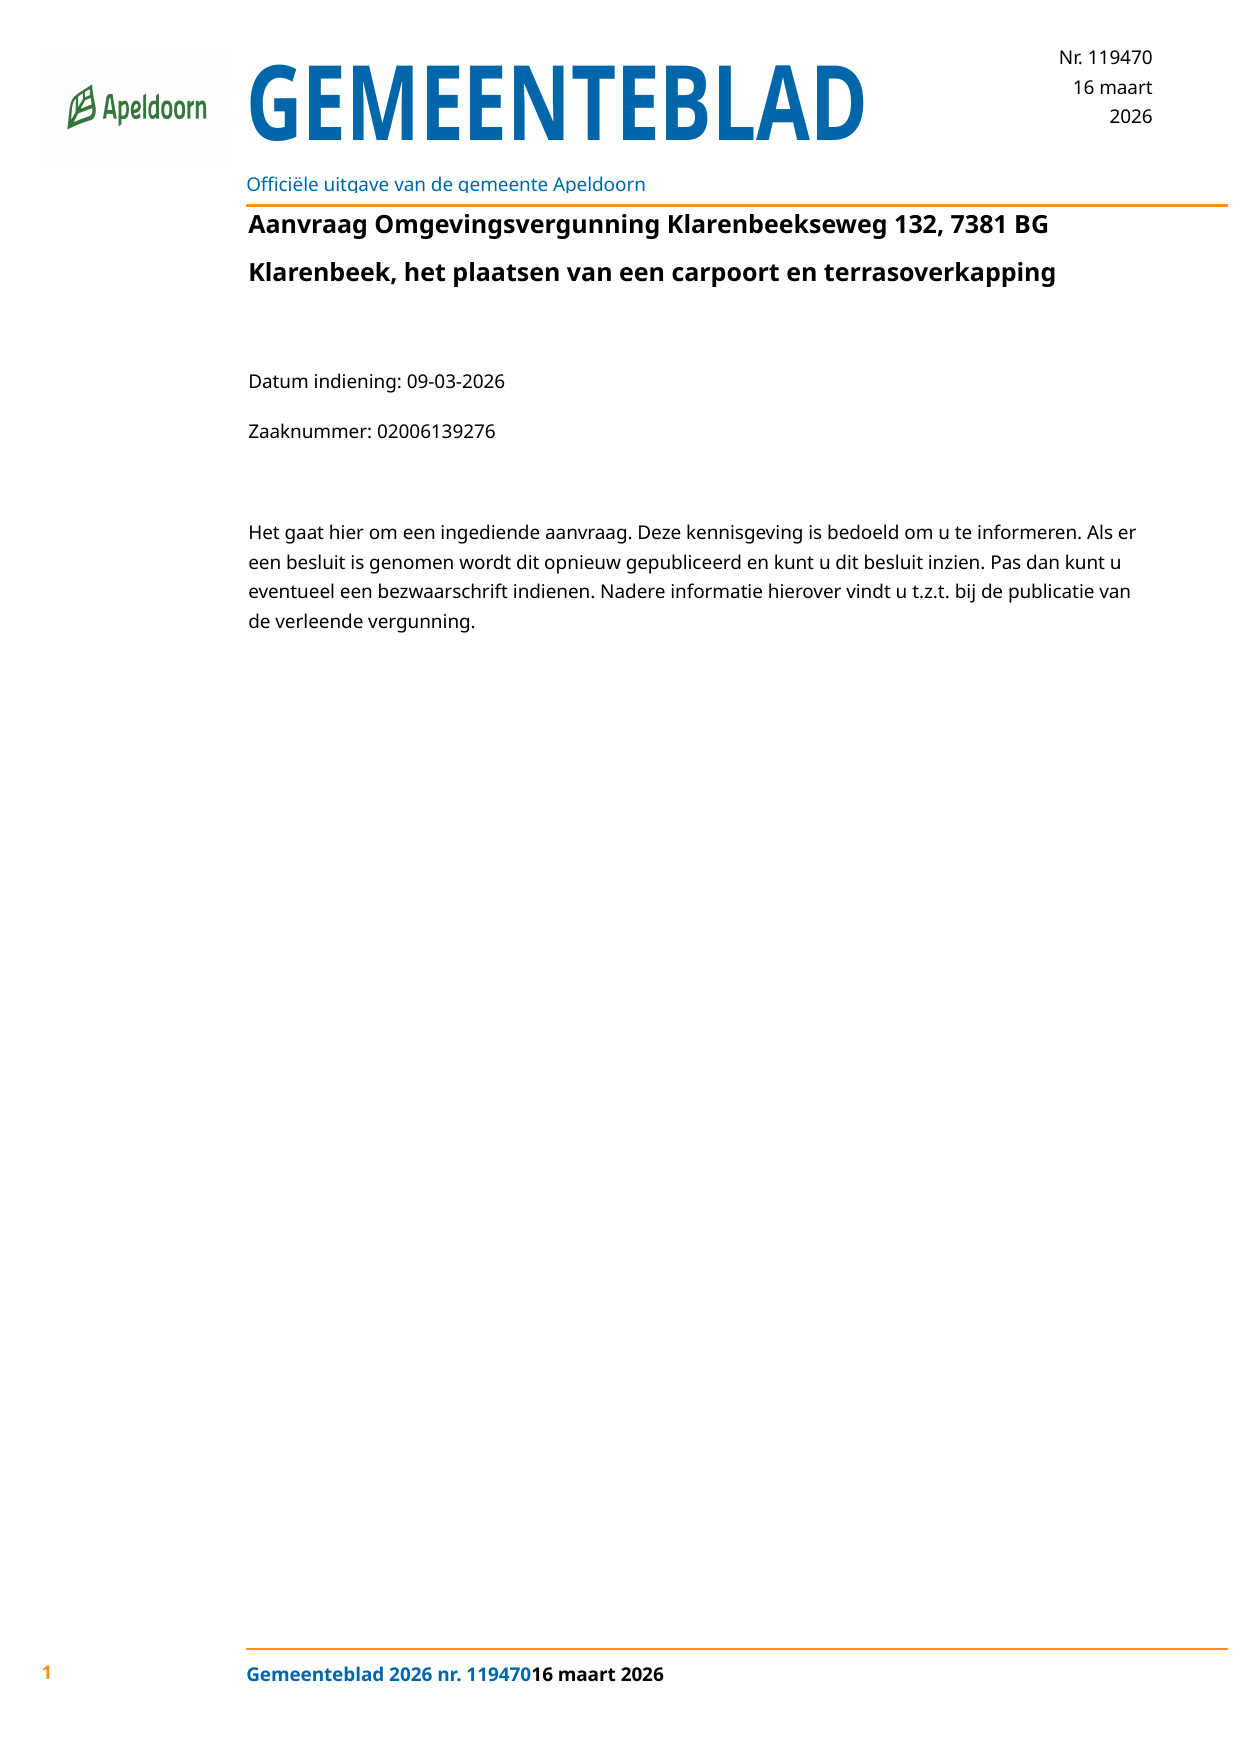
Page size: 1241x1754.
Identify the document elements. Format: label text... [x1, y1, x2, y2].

picture [41, 47, 231, 172]
text Datum indiening: 09-03-2026 [248, 368, 1152, 394]
text Aanvraag Omgevingsvergunning Klarenbeekseweg 132, 7381 BG Klarenbeek, het plaatsen van een carpoort en terrasoverkapping [248, 207, 1152, 288]
text Het gaat hier om een ingediende aanvraag. Deze kennisgeving is bedoeld om u te informeren. Als er een besluit is genomen wordt dit opnieuw gepubliceerd en kunt u dit besluit inzien. Pas dan kunt u eventueel een bezwaarschrift indienen. Nadere informatie hierover vindt u t.z.t. bij de publicatie van de verleende vergunning. [248, 519, 1152, 634]
text Zaaknummer: 02006139276 [248, 419, 1152, 444]
